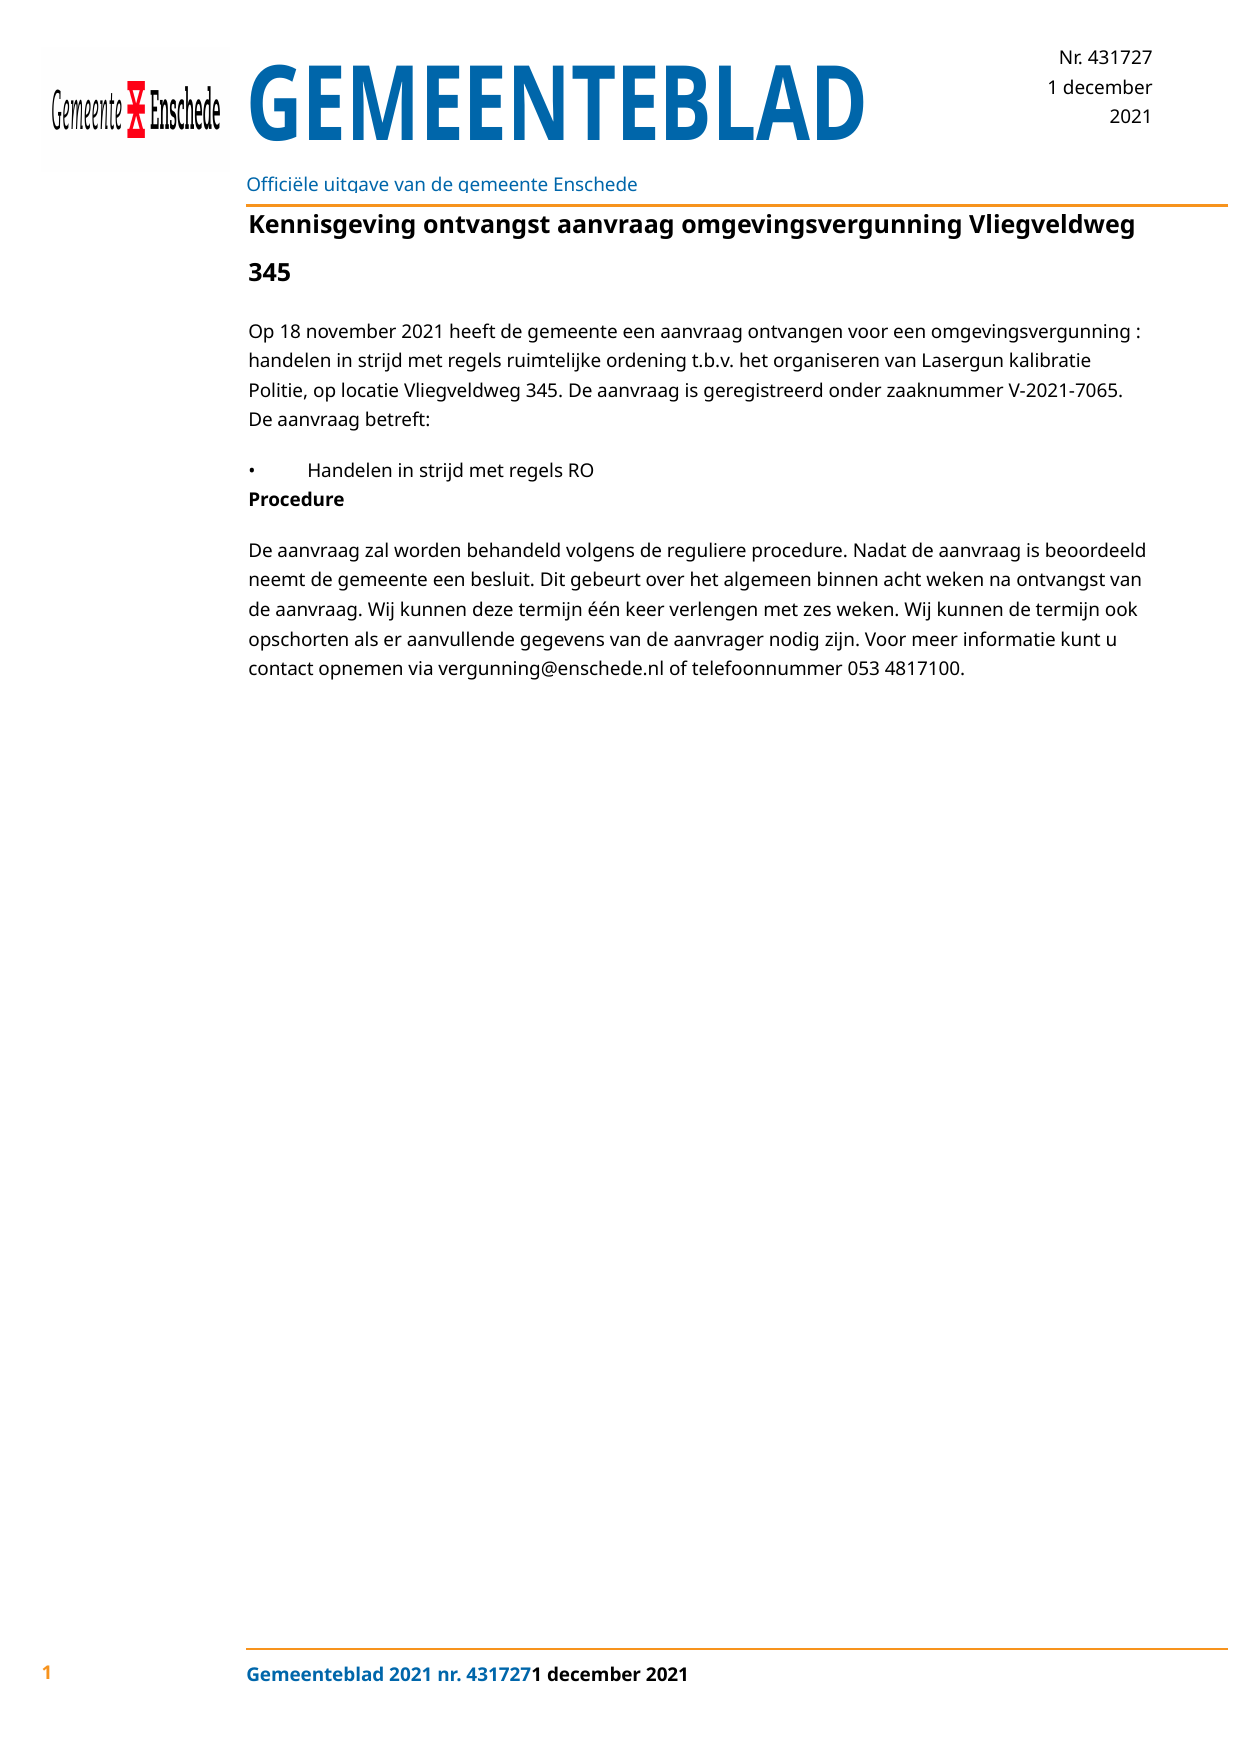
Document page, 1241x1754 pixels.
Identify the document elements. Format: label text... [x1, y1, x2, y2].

text De aanvraag zal worden behandeld volgens de reguliere procedure. Nadat de aanvraag is beoordeeld neemt de gemeente een besluit. Dit gebeurt over het algemeen binnen acht weken na ontvangst van de aanvraag. Wij kunnen deze termijn één keer verlengen met zes weken. Wij kunnen de termijn ook opschorten als er aanvullende gegevens van de aanvrager nodig zijn. Voor meer informatie kunt u contact opnemen via vergunning@enschede.nl of telefoonnummer 053 4817100. [248, 537, 1152, 681]
text Procedure [248, 487, 1152, 512]
list Handelen in strijd met regels RO [248, 457, 1152, 483]
text Op 18 november 2021 heeft de gemeente een aanvraag ontvangen voor een omgevingsvergunning : handelen in strijd met regels ruimtelijke ordening t.b.v. het organiseren van Lasergun kalibratie Politie, op locatie Vliegveldweg 345. De aanvraag is geregistreerd onder zaaknummer V-2021-7065. De aanvraag betreft: [248, 318, 1152, 432]
text Kennisgeving ontvangst aanvraag omgevingsvergunning Vliegveldweg 345 [248, 207, 1152, 288]
picture [41, 47, 231, 172]
